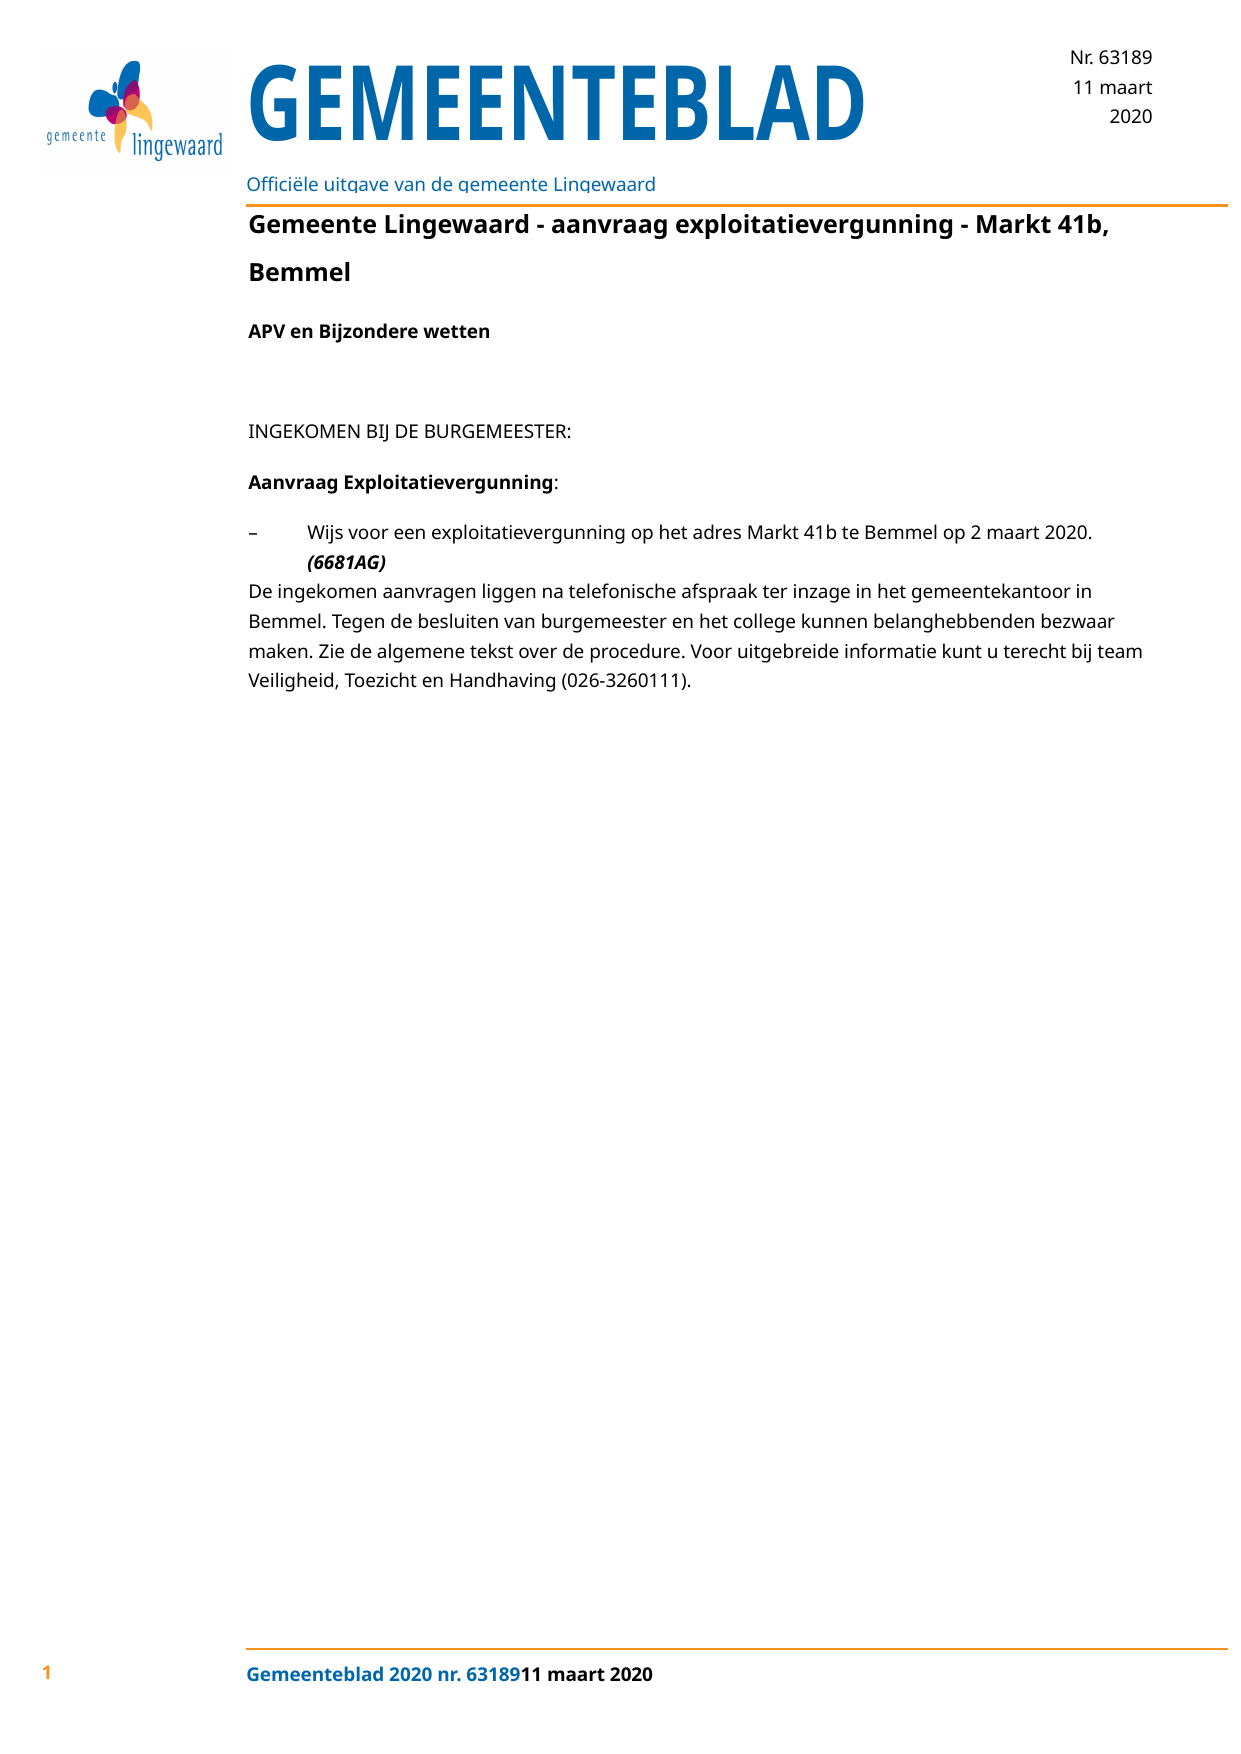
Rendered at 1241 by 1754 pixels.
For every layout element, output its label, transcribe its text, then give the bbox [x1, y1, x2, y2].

text Gemeente Lingewaard - aanvraag exploitatievergunning - Markt 41b, Bemmel [248, 207, 1152, 288]
text Aanvraag Exploitatievergunning: [248, 469, 1152, 495]
text APV en Bijzondere wetten [248, 318, 1152, 344]
text INGEKOMEN BIJ DE BURGEMEESTER: [248, 419, 1152, 444]
list Wijs voor een exploitatievergunning op het adres Markt 41b te Bemmel op 2 maart 2020. (6681AG) [248, 519, 1152, 575]
text De ingekomen aanvragen liggen na telefonische afspraak ter inzage in het gemeentekantoor in Bemmel. Tegen de besluiten van burgemeester en het college kunnen belanghebbenden bezwaar maken. Zie de algemene tekst over de procedure. Voor uitgebreide informatie kunt u terecht bij team Veiligheid, Toezicht en Handhaving (026-3260111). [248, 579, 1152, 693]
picture [41, 47, 231, 172]
